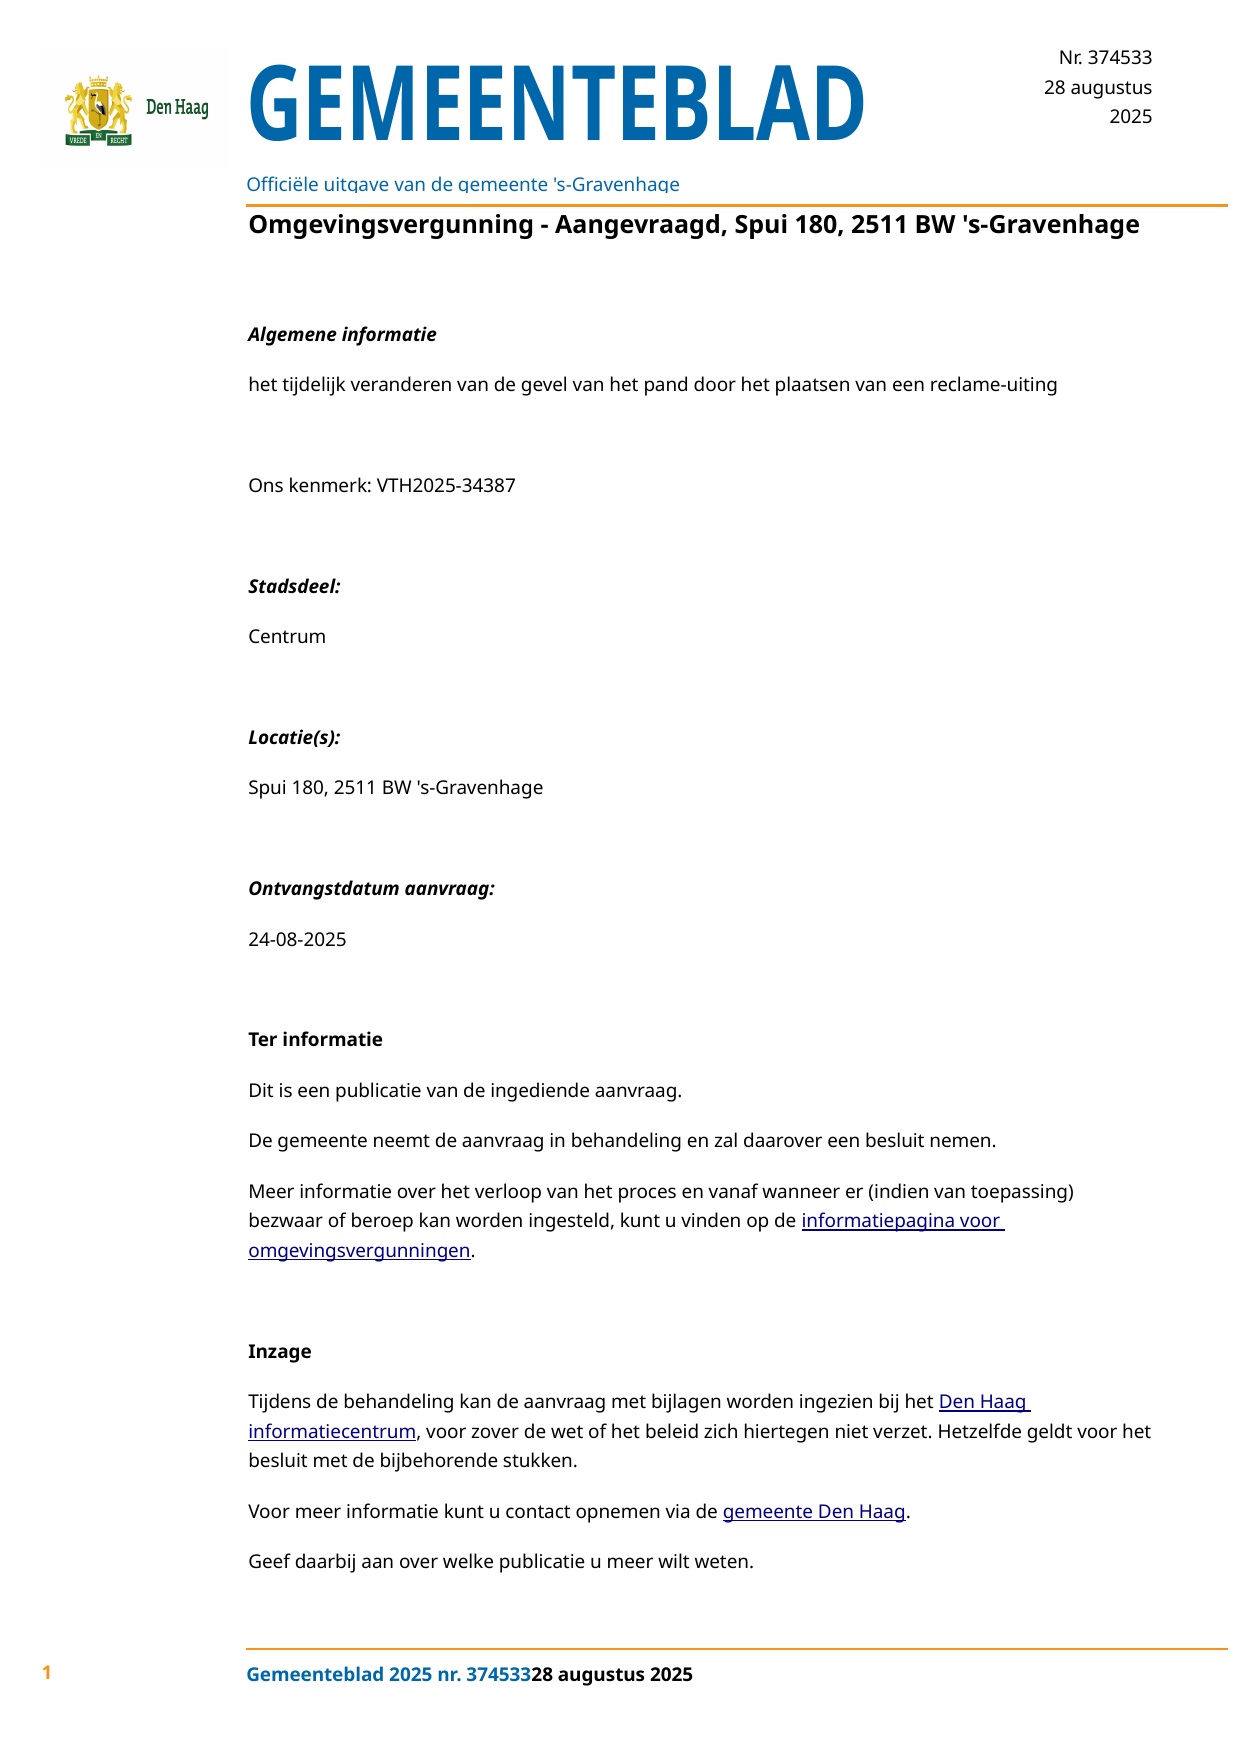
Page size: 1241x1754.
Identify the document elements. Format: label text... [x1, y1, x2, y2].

text Geef daarbij aan over welke publicatie u meer wilt weten. [248, 1548, 1152, 1574]
text het tijdelijk veranderen van de gevel van het pand door het plaatsen van een reclame-uiting [248, 371, 1152, 397]
text Algemene informatie [248, 321, 1152, 346]
text 24-08-2025 [248, 926, 1152, 951]
text Ontvangstdatum aanvraag: [248, 875, 1152, 901]
text Ter informatie [248, 1027, 1152, 1052]
text Omgevingsvergunning - Aangevraagd, Spui 180, 2511 BW 's-Gravenhage [248, 207, 1152, 241]
text Ons kenmerk: VTH2025-34387 [248, 472, 1152, 498]
text Voor meer informatie kunt u contact opnemen via de gemeente Den Haag. [248, 1498, 1152, 1523]
text De gemeente neemt de aanvraag in behandeling en zal daarover een besluit nemen. [248, 1127, 1152, 1153]
text Meer informatie over het verloop van het proces en vanaf wanneer er (indien van toepassing) bezwaar of beroep kan worden ingesteld, kunt u vinden op de informatiepagina voor omgevingsvergunningen. [248, 1178, 1152, 1263]
text Stadsdeel: [248, 573, 1152, 598]
text Inzage [248, 1338, 1152, 1363]
text Centrum [248, 623, 1152, 649]
text Dit is een publicatie van de ingediende aanvraag. [248, 1077, 1152, 1103]
text Locatie(s): [248, 724, 1152, 750]
text Spui 180, 2511 BW 's-Gravenhage [248, 774, 1152, 800]
text Tijdens de behandeling kan de aanvraag met bijlagen worden ingezien bij het Den Haag informatiecentrum, voor zover de wet of het beleid zich hiertegen niet verzet. Hetzelfde geldt voor het besluit met de bijbehorende stukken. [248, 1388, 1152, 1473]
picture [41, 47, 231, 172]
